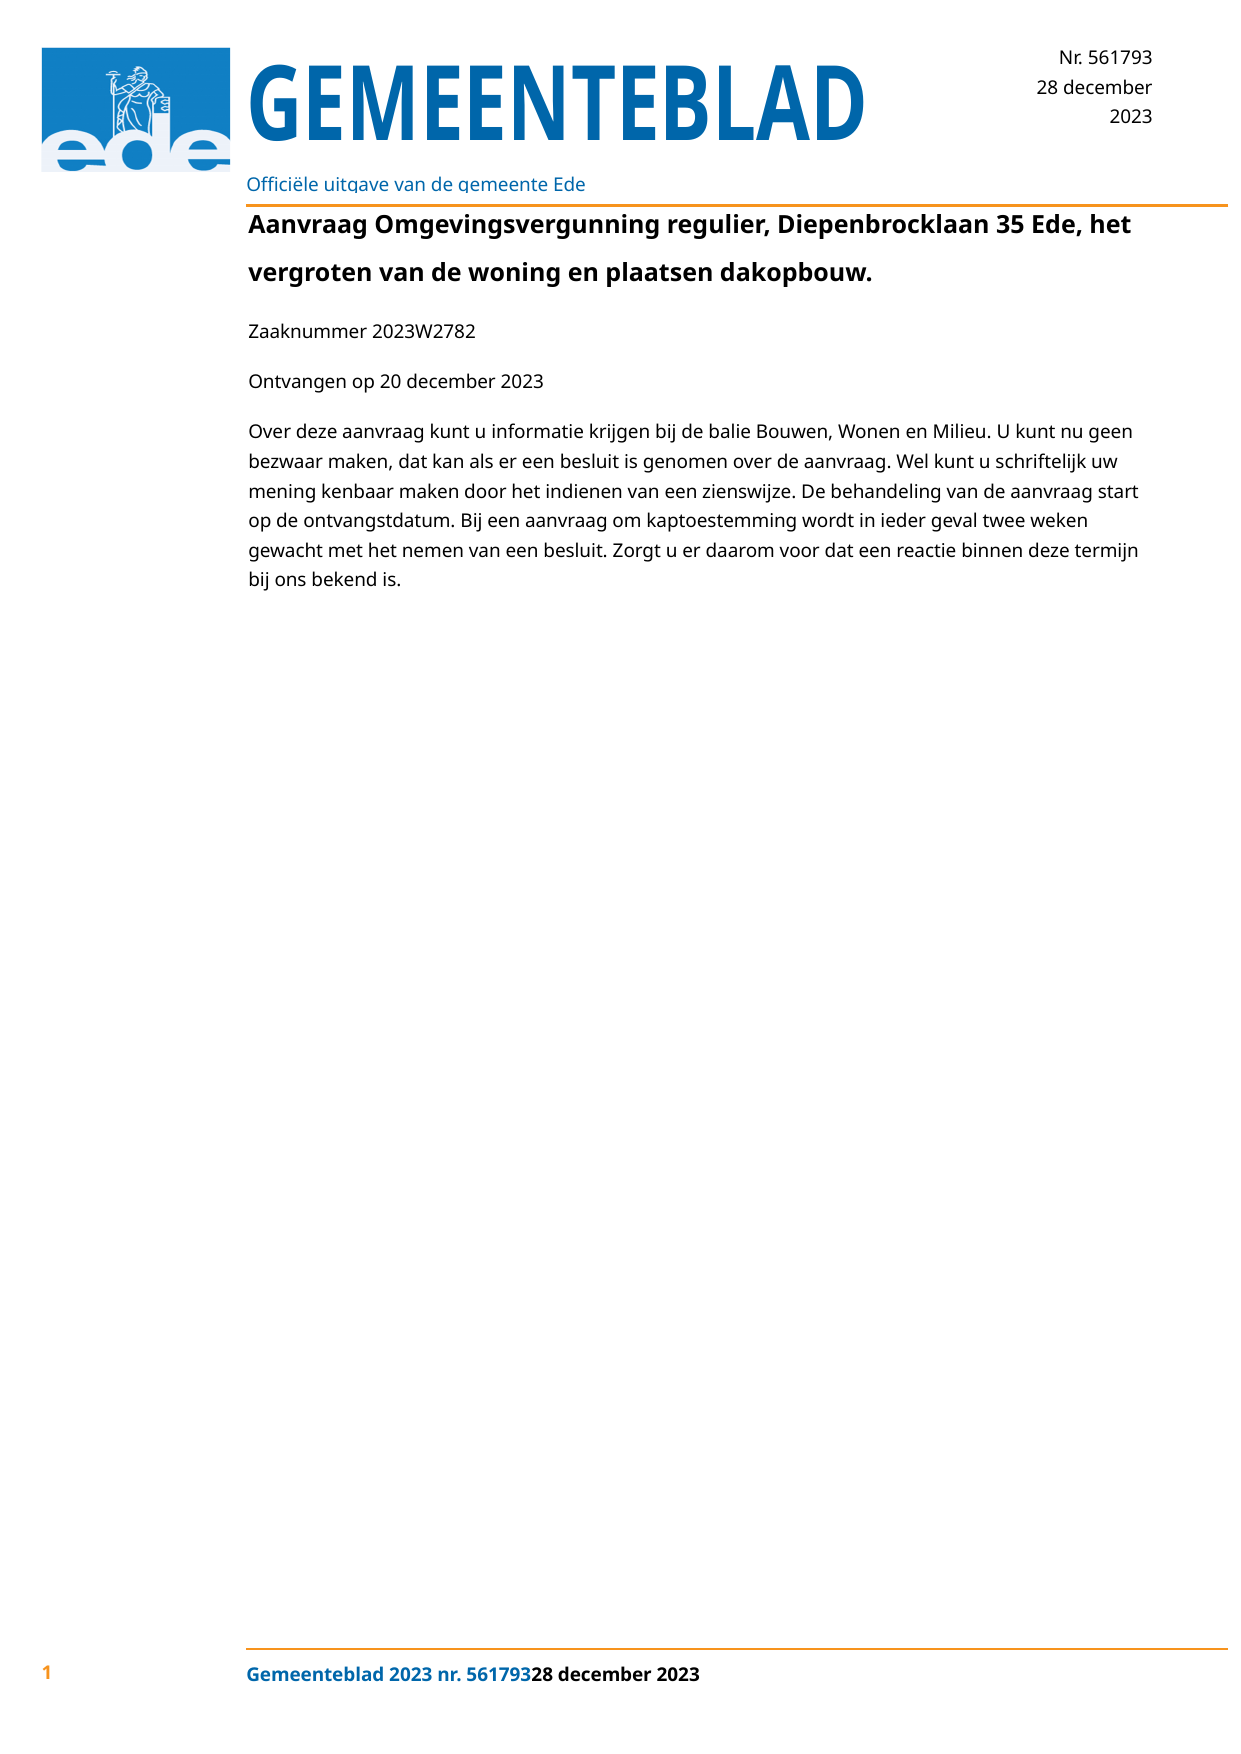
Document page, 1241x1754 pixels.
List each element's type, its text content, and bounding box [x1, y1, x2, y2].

picture [41, 47, 231, 172]
text Zaaknummer 2023W2782 [248, 318, 1152, 344]
text Over deze aanvraag kunt u informatie krijgen bij de balie Bouwen, Wonen en Milieu. U kunt nu geen bezwaar maken, dat kan als er een besluit is genomen over de aanvraag. Wel kunt u schriftelijk uw mening kenbaar maken door het indienen van een zienswijze. De behandeling van de aanvraag start op de ontvangstdatum. Bij een aanvraag om kaptoestemming wordt in ieder geval twee weken gewacht met het nemen van een besluit. Zorgt u er daarom voor dat een reactie binnen deze termijn bij ons bekend is. [248, 419, 1152, 592]
text Ontvangen op 20 december 2023 [248, 368, 1152, 394]
text Aanvraag Omgevingsvergunning regulier, Diepenbrocklaan 35 Ede, het vergroten van de woning en plaatsen dakopbouw. [248, 207, 1152, 288]
